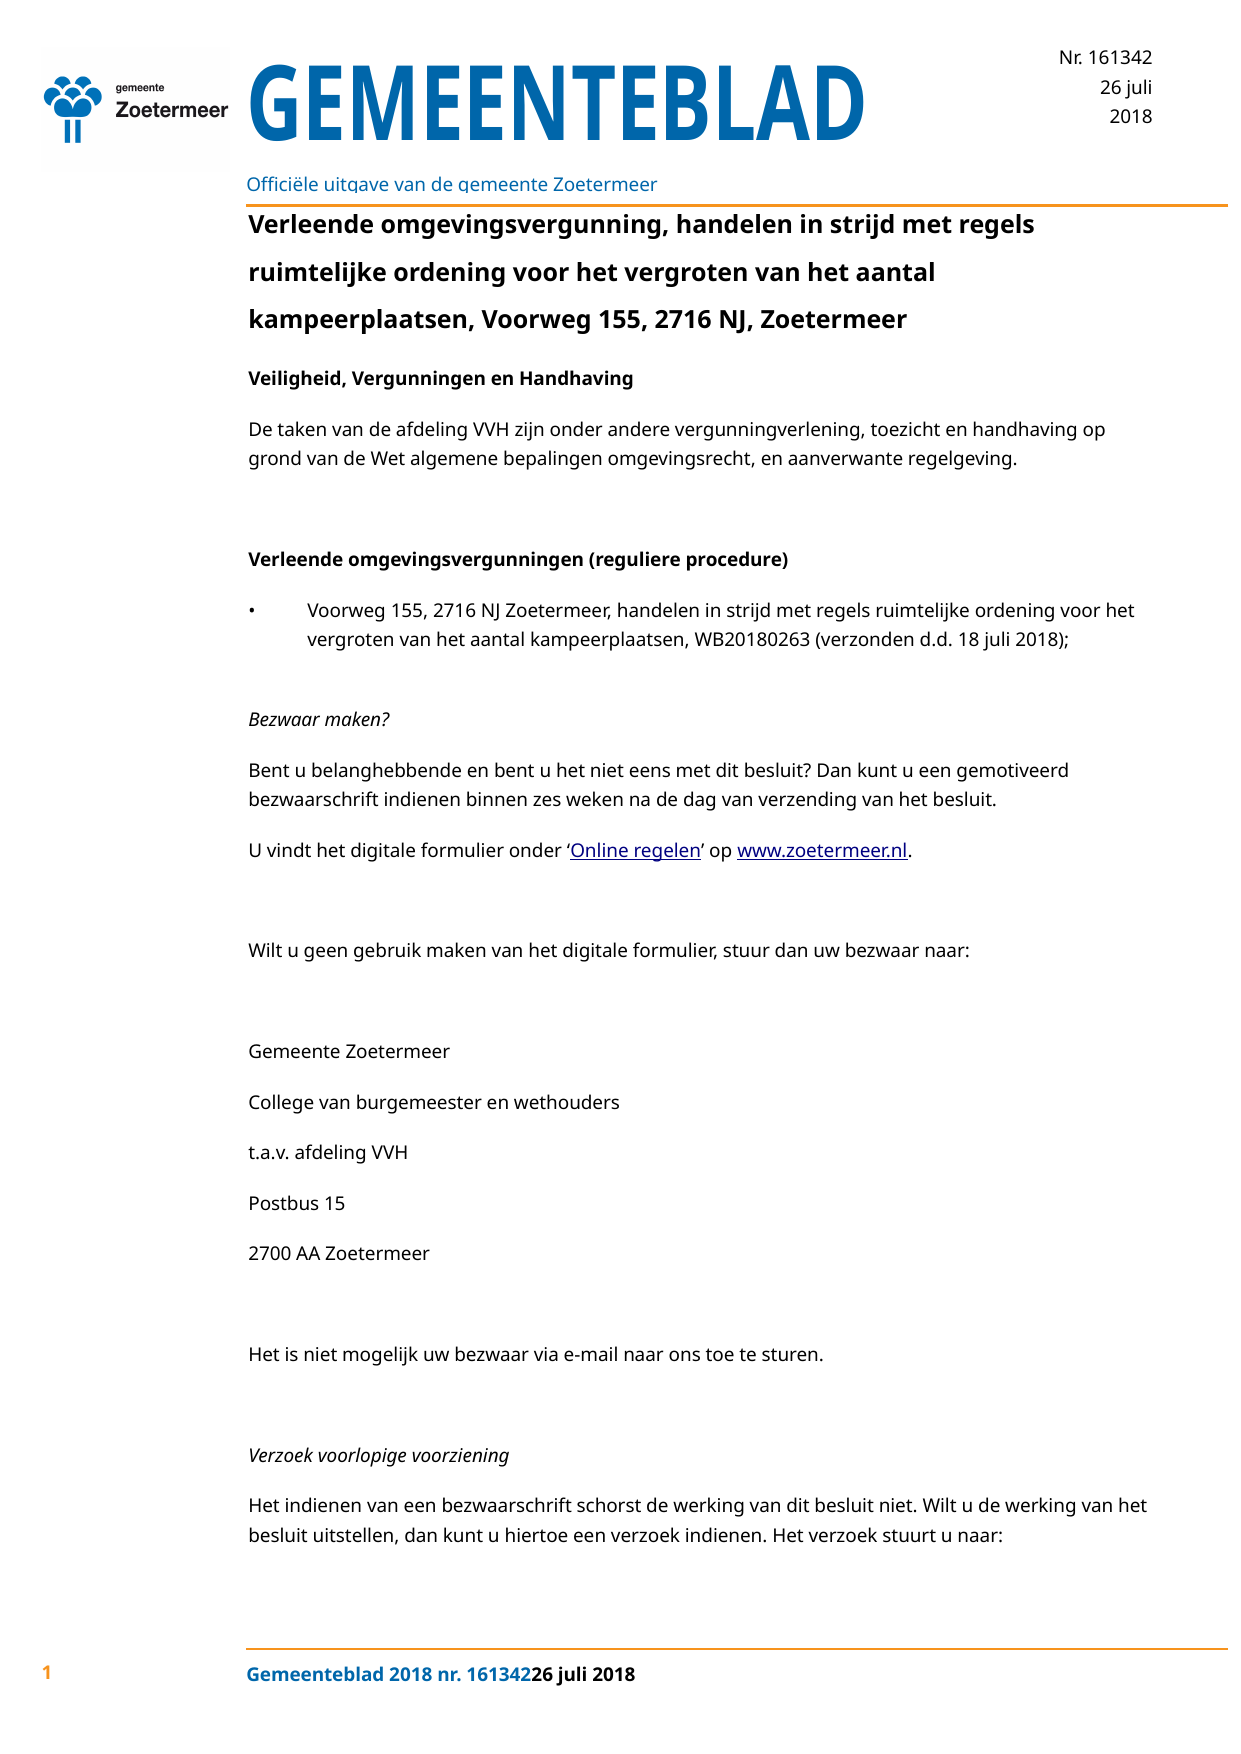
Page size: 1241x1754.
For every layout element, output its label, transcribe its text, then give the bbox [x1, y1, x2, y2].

text 2700 AA Zoetermeer [248, 1240, 1152, 1266]
list Voorweg 155, 2716 NJ Zoetermeer, handelen in strijd met regels ruimtelijke ordening voor het vergroten van het aantal kampeerplaatsen, WB20180263 (verzonden d.d. 18 juli 2018); [248, 597, 1152, 652]
text Het indienen van een bezwaarschrift schorst de werking van dit besluit niet. Wilt u de werking van het besluit uitstellen, dan kunt u hiertoe een verzoek indienen. Het verzoek stuurt u naar: [248, 1492, 1152, 1547]
text Veiligheid, Vergunningen en Handhaving [248, 366, 1152, 391]
picture [41, 47, 231, 172]
text Bent u belanghebbende en bent u het niet eens met dit besluit? Dan kunt u een gemotiveerd bezwaarschrift indienen binnen zes weken na de dag van verzending van het besluit. [248, 757, 1152, 812]
text Gemeente Zoetermeer [248, 1038, 1152, 1064]
text Wilt u geen gebruik maken van het digitale formulier, stuur dan uw bezwaar naar: [248, 938, 1152, 963]
text Verleende omgevingsvergunningen (reguliere procedure) [248, 546, 1152, 572]
text College van burgemeester en wethouders [248, 1089, 1152, 1114]
text t.a.v. afdeling VVH [248, 1139, 1152, 1165]
text Postbus 15 [248, 1190, 1152, 1215]
text De taken van de afdeling VVH zijn onder andere vergunningverlening, toezicht en handhaving op grond van de Wet algemene bepalingen omgevingsrecht, en aanverwante regelgeving. [248, 416, 1152, 471]
text Verzoek voorlopige voorziening [248, 1442, 1152, 1467]
text Verleende omgevingsvergunning, handelen in strijd met regels ruimtelijke ordening voor het vergroten van het aantal kampeerplaatsen, Voorweg 155, 2716 NJ, Zoetermeer [248, 207, 1152, 336]
text Bezwaar maken? [248, 706, 1152, 732]
text Het is niet mogelijk uw bezwaar via e-mail naar ons toe te sturen. [248, 1341, 1152, 1367]
text U vindt het digitale formulier onder ‘Online regelen’ op www.zoetermeer.nl. [248, 837, 1152, 862]
